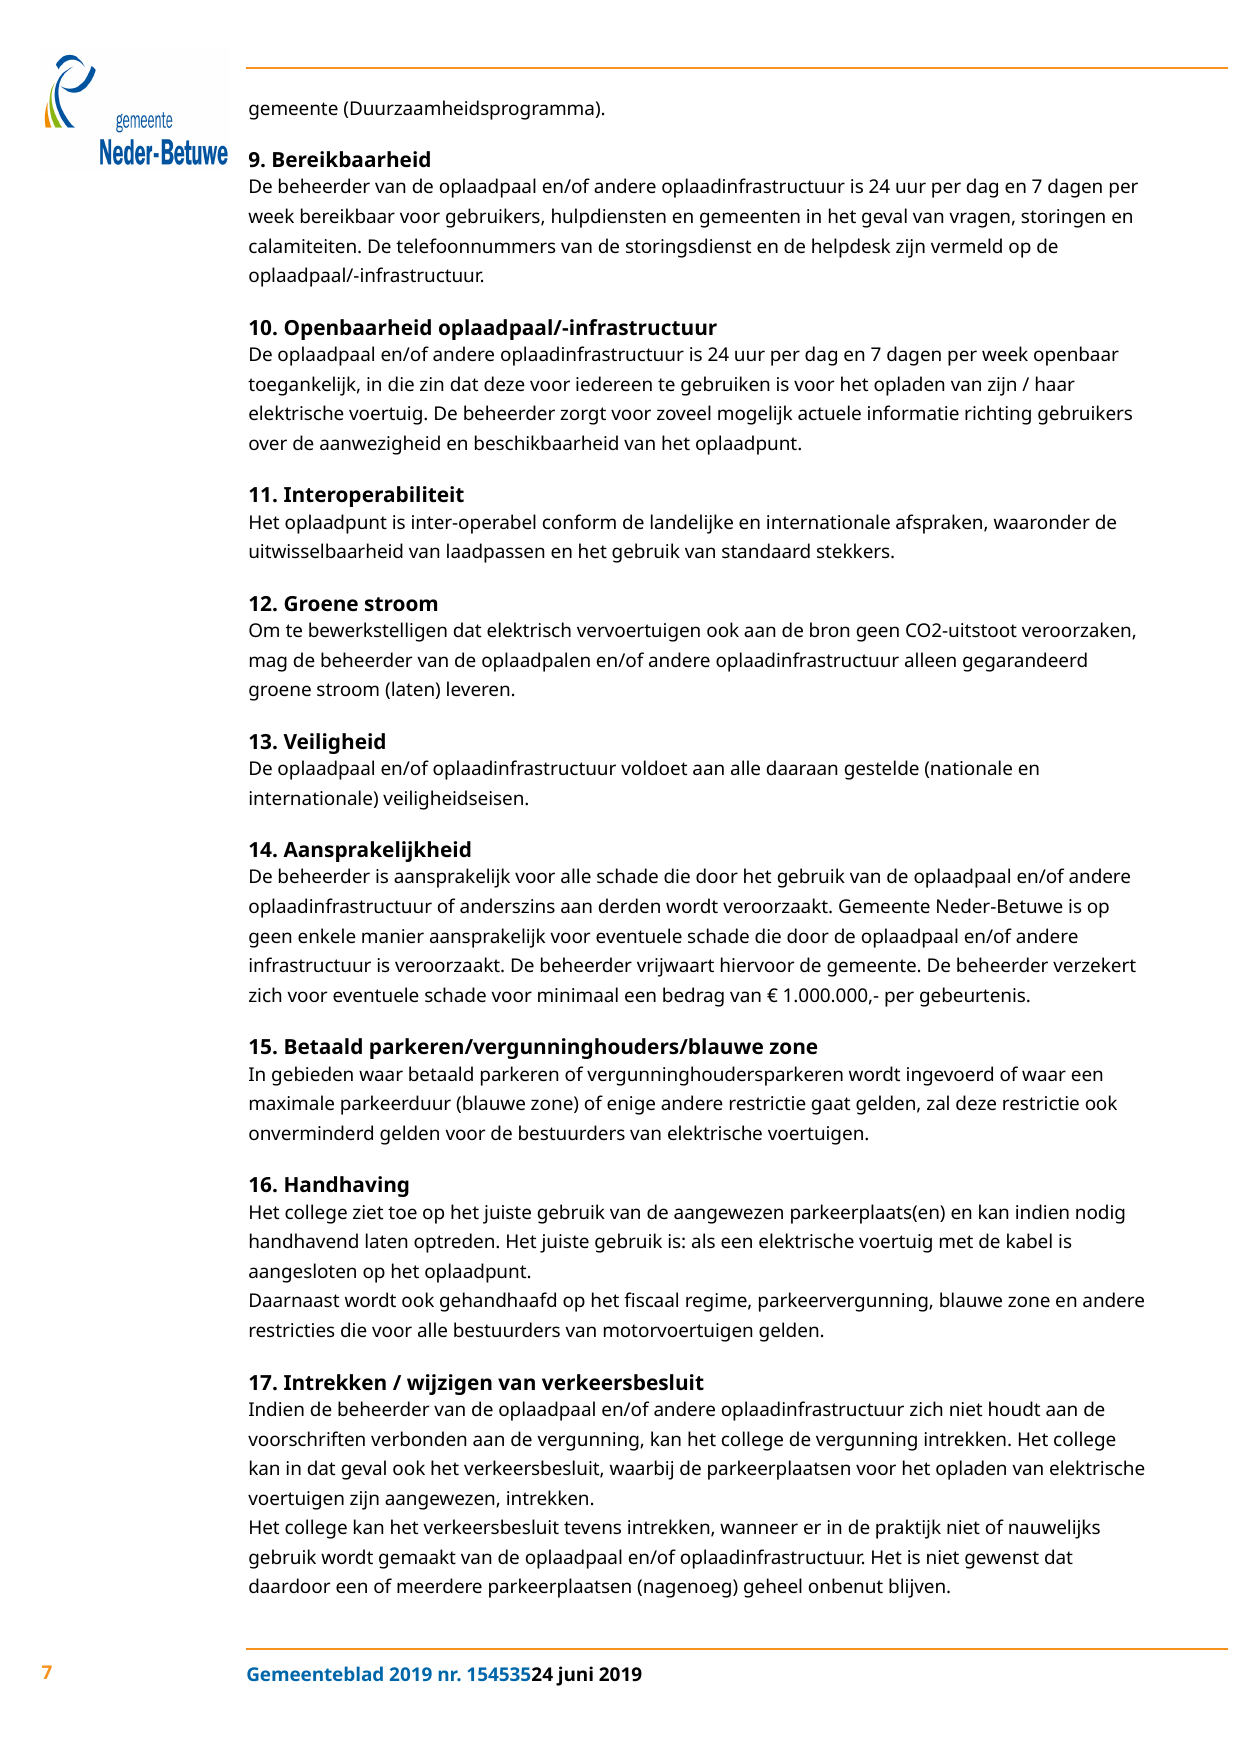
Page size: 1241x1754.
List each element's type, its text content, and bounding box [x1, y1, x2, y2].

text Indien de beheerder van de oplaadpaal en/of andere oplaadinfrastructuur zich niet houdt aan de voorschriften verbonden aan de vergunning, kan het college de vergunning intrekken. Het college kan in dat geval ook het verkeersbesluit, waarbij de parkeerplaatsen voor het opladen van elektrische voertuigen zijn aangewezen, intrekken. [248, 1396, 1152, 1511]
text 11. Interoperabiliteit [248, 480, 1152, 509]
text 10. Openbaarheid oplaadpaal/-infrastructuur [248, 313, 1152, 341]
text In gebieden waar betaald parkeren of vergunninghoudersparkeren wordt ingevoerd of waar een maximale parkeerduur (blauwe zone) of enige andere restrictie gaat gelden, zal deze restrictie ook onverminderd gelden voor de bestuurders van elektrische voertuigen. [248, 1061, 1152, 1146]
text 17. Intrekken / wijzigen van verkeersbesluit [248, 1368, 1152, 1396]
text 13. Veiligheid [248, 727, 1152, 755]
text Het college ziet toe op het juiste gebruik van de aangewezen parkeerplaats(en) en kan indien nodig handhavend laten optreden. Het juiste gebruik is: als een elektrische voertuig met de kabel is aangesloten op het oplaadpunt. [248, 1199, 1152, 1284]
text De oplaadpaal en/of oplaadinfrastructuur voldoet aan alle daaraan gestelde (nationale en internationale) veiligheidseisen. [248, 755, 1152, 811]
text Om te bewerkstelligen dat elektrisch vervoertuigen ook aan de bron geen CO2-uitstoot veroorzaken, mag de beheerder van de oplaadpalen en/of andere oplaadinfrastructuur alleen gegarandeerd groene stroom (laten) leveren. [248, 617, 1152, 702]
text De beheerder van de oplaadpaal en/of andere oplaadinfrastructuur is 24 uur per dag en 7 dagen per week bereikbaar voor gebruikers, hulpdiensten en gemeenten in het geval van vragen, storingen en calamiteiten. De telefoonnummers van de storingsdienst en de helpdesk zijn vermeld op de oplaadpaal/-infrastructuur. [248, 174, 1152, 288]
text 9. Bereikbaarheid [248, 145, 1152, 174]
text gemeente (Duurzaamheidsprogramma). [248, 95, 1152, 121]
text Daarnaast wordt ook gehandhaafd op het fiscaal regime, parkeervergunning, blauwe zone en andere restricties die voor alle bestuurders van motorvoertuigen gelden. [248, 1288, 1152, 1343]
text Het oplaadpunt is inter-operabel conform de landelijke en internationale afspraken, waaronder de uitwisselbaarheid van laadpassen en het gebruik van standaard stekkers. [248, 509, 1152, 564]
text De beheerder is aansprakelijk voor alle schade die door het gebruik van de oplaadpaal en/of andere oplaadinfrastructuur of anderszins aan derden wordt veroorzaakt. Gemeente Neder-Betuwe is op geen enkele manier aansprakelijk voor eventuele schade die door de oplaadpaal en/of andere infrastructuur is veroorzaakt. De beheerder vrijwaart hiervoor de gemeente. De beheerder verzekert zich voor eventuele schade voor minimaal een bedrag van € 1.000.000,- per gebeurtenis. [248, 864, 1152, 1008]
text De oplaadpaal en/of andere oplaadinfrastructuur is 24 uur per dag en 7 dagen per week openbaar toegankelijk, in die zin dat deze voor iedereen te gebruiken is voor het opladen van zijn / haar elektrische voertuig. De beheerder zorgt voor zoveel mogelijk actuele informatie richting gebruikers over de aanwezigheid en beschikbaarheid van het oplaadpunt. [248, 341, 1152, 456]
picture [41, 47, 231, 172]
text 15. Betaald parkeren/vergunninghouders/blauwe zone [248, 1032, 1152, 1061]
text 14. Aansprakelijkheid [248, 835, 1152, 864]
text Het college kan het verkeersbesluit tevens intrekken, wanneer er in de praktijk niet of nauwelijks gebruik wordt gemaakt van de oplaadpaal en/of oplaadinfrastructuur. Het is niet gewenst dat daardoor een of meerdere parkeerplaatsen (nagenoeg) geheel onbenut blijven. [248, 1514, 1152, 1599]
text 12. Groene stroom [248, 589, 1152, 617]
text 16. Handhaving [248, 1171, 1152, 1199]
